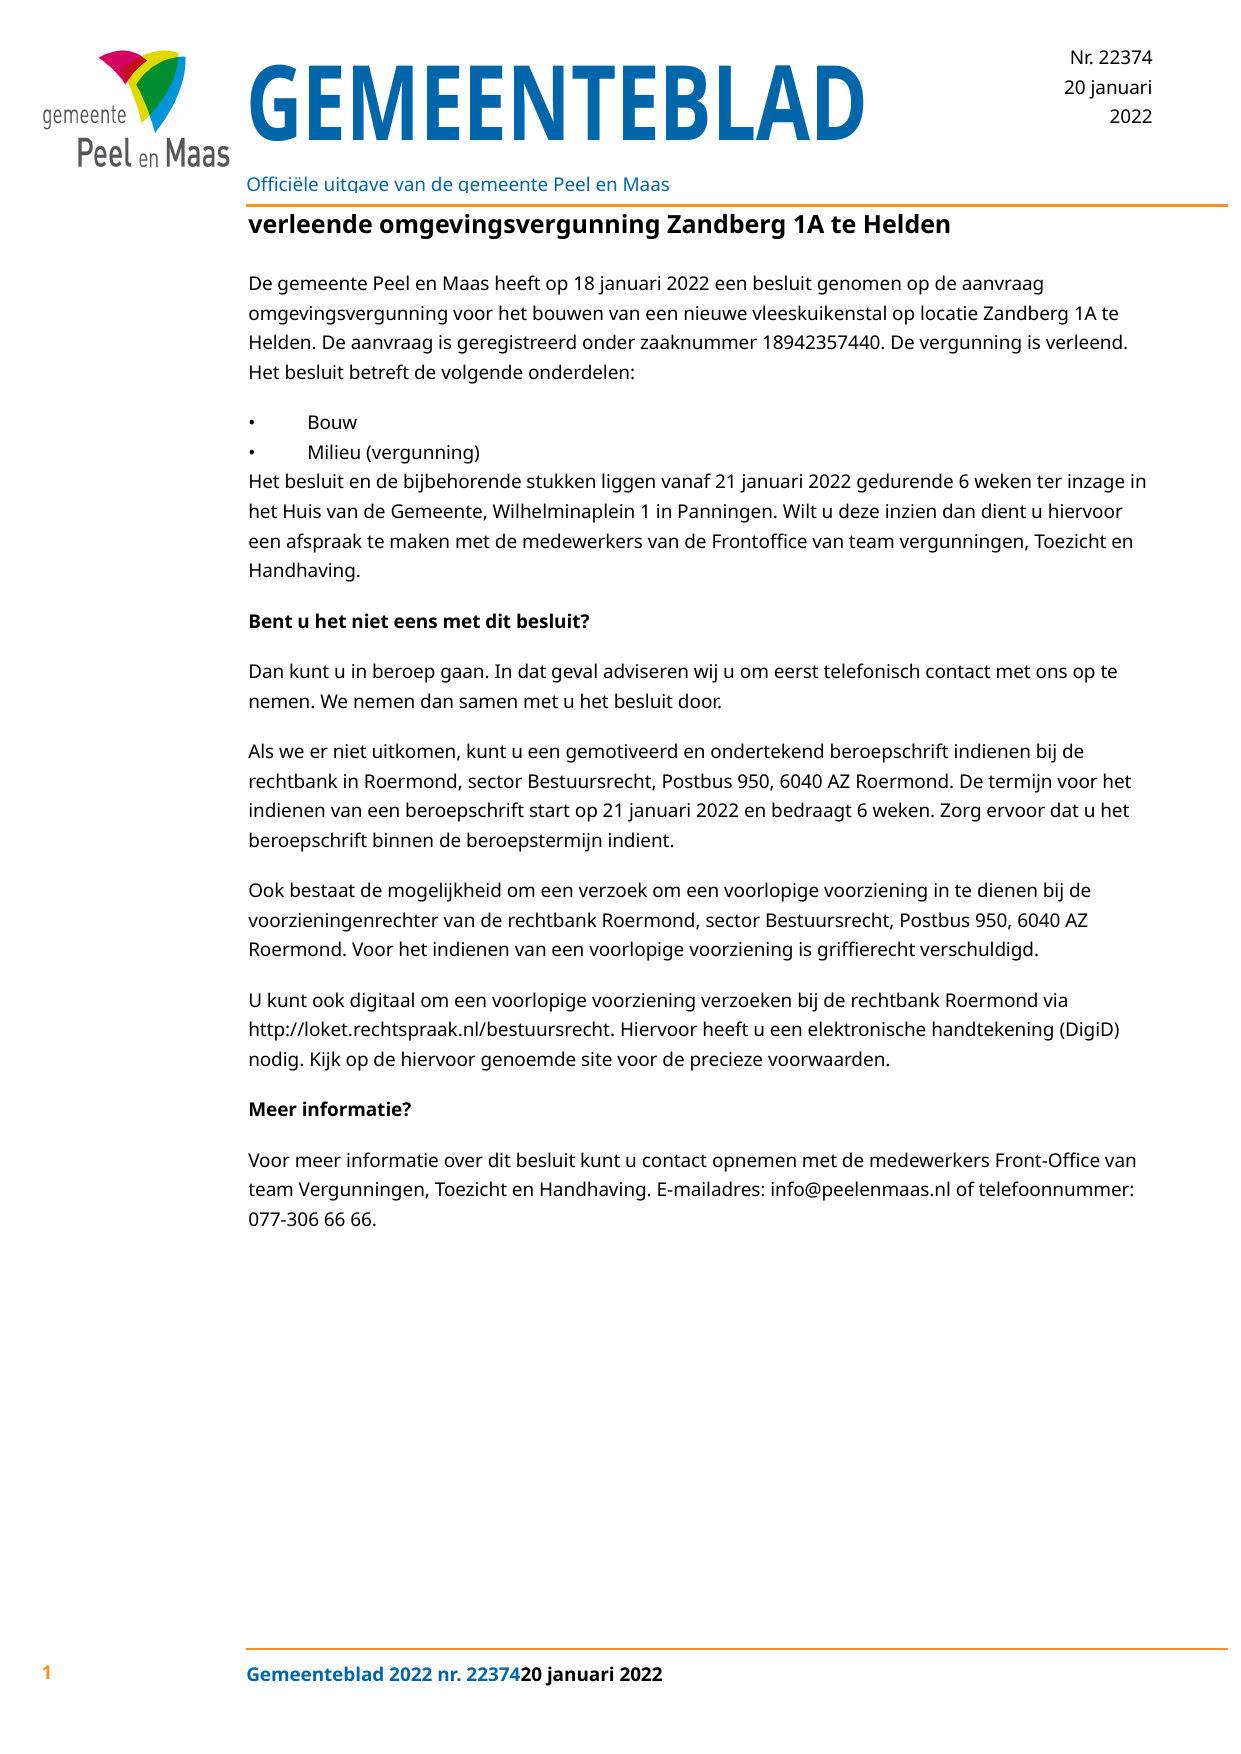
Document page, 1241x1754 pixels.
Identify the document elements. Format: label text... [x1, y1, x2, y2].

text Meer informatie? [248, 1097, 1152, 1122]
list Milieu (vergunning) [248, 439, 1152, 465]
text Voor meer informatie over dit besluit kunt u contact opnemen met de medewerkers Front-Office van team Vergunningen, Toezicht en Handhaving. E-mailadres: info@peelenmaas.nl of telefoonnummer: 077-306 66 66. [248, 1147, 1152, 1232]
text Ook bestaat de mogelijkheid om een verzoek om een voorlopige voorziening in te dienen bij de voorzieningenrechter van de rechtbank Roermond, sector Bestuursrecht, Postbus 950, 6040 AZ Roermond. Voor het indienen van een voorlopige voorziening is griffierecht verschuldigd. [248, 877, 1152, 962]
list Bouw [248, 409, 1152, 435]
text Dan kunt u in beroep gaan. In dat geval adviseren wij u om eerst telefonisch contact met ons op te nemen. We nemen dan samen met u het besluit door. [248, 658, 1152, 713]
text verleende omgevingsvergunning Zandberg 1A te Helden [248, 207, 1152, 241]
text U kunt ook digitaal om een voorlopige voorziening verzoeken bij de rechtbank Roermond via http://loket.rechtspraak.nl/bestuursrecht. Hiervoor heeft u een elektronische handtekening (DigiD) nodig. Kijk op de hiervoor genoemde site voor de precieze voorwaarden. [248, 987, 1152, 1072]
text Het besluit en de bijbehorende stukken liggen vanaf 21 januari 2022 gedurende 6 weken ter inzage in het Huis van de Gemeente, Wilhelminaplein 1 in Panningen. Wilt u deze inzien dan dient u hiervoor een afspraak te maken met de medewerkers van de Frontoffice van team vergunningen, Toezicht en Handhaving. [248, 469, 1152, 583]
text Als we er niet uitkomen, kunt u een gemotiveerd en ondertekend beroepschrift indienen bij de rechtbank in Roermond, sector Bestuursrecht, Postbus 950, 6040 AZ Roermond. De termijn voor het indienen van een beroepschrift start op 21 januari 2022 en bedraagt 6 weken. Zorg ervoor dat u het beroepschrift binnen de beroepstermijn indient. [248, 738, 1152, 853]
picture [41, 47, 231, 172]
text De gemeente Peel en Maas heeft op 18 januari 2022 een besluit genomen op de aanvraag omgevingsvergunning voor het bouwen van een nieuwe vleeskuikenstal op locatie Zandberg 1A te Helden. De aanvraag is geregistreerd onder zaaknummer 18942357440. De vergunning is verleend. Het besluit betreft de volgende onderdelen: [248, 270, 1152, 385]
text Bent u het niet eens met dit besluit? [248, 608, 1152, 633]
